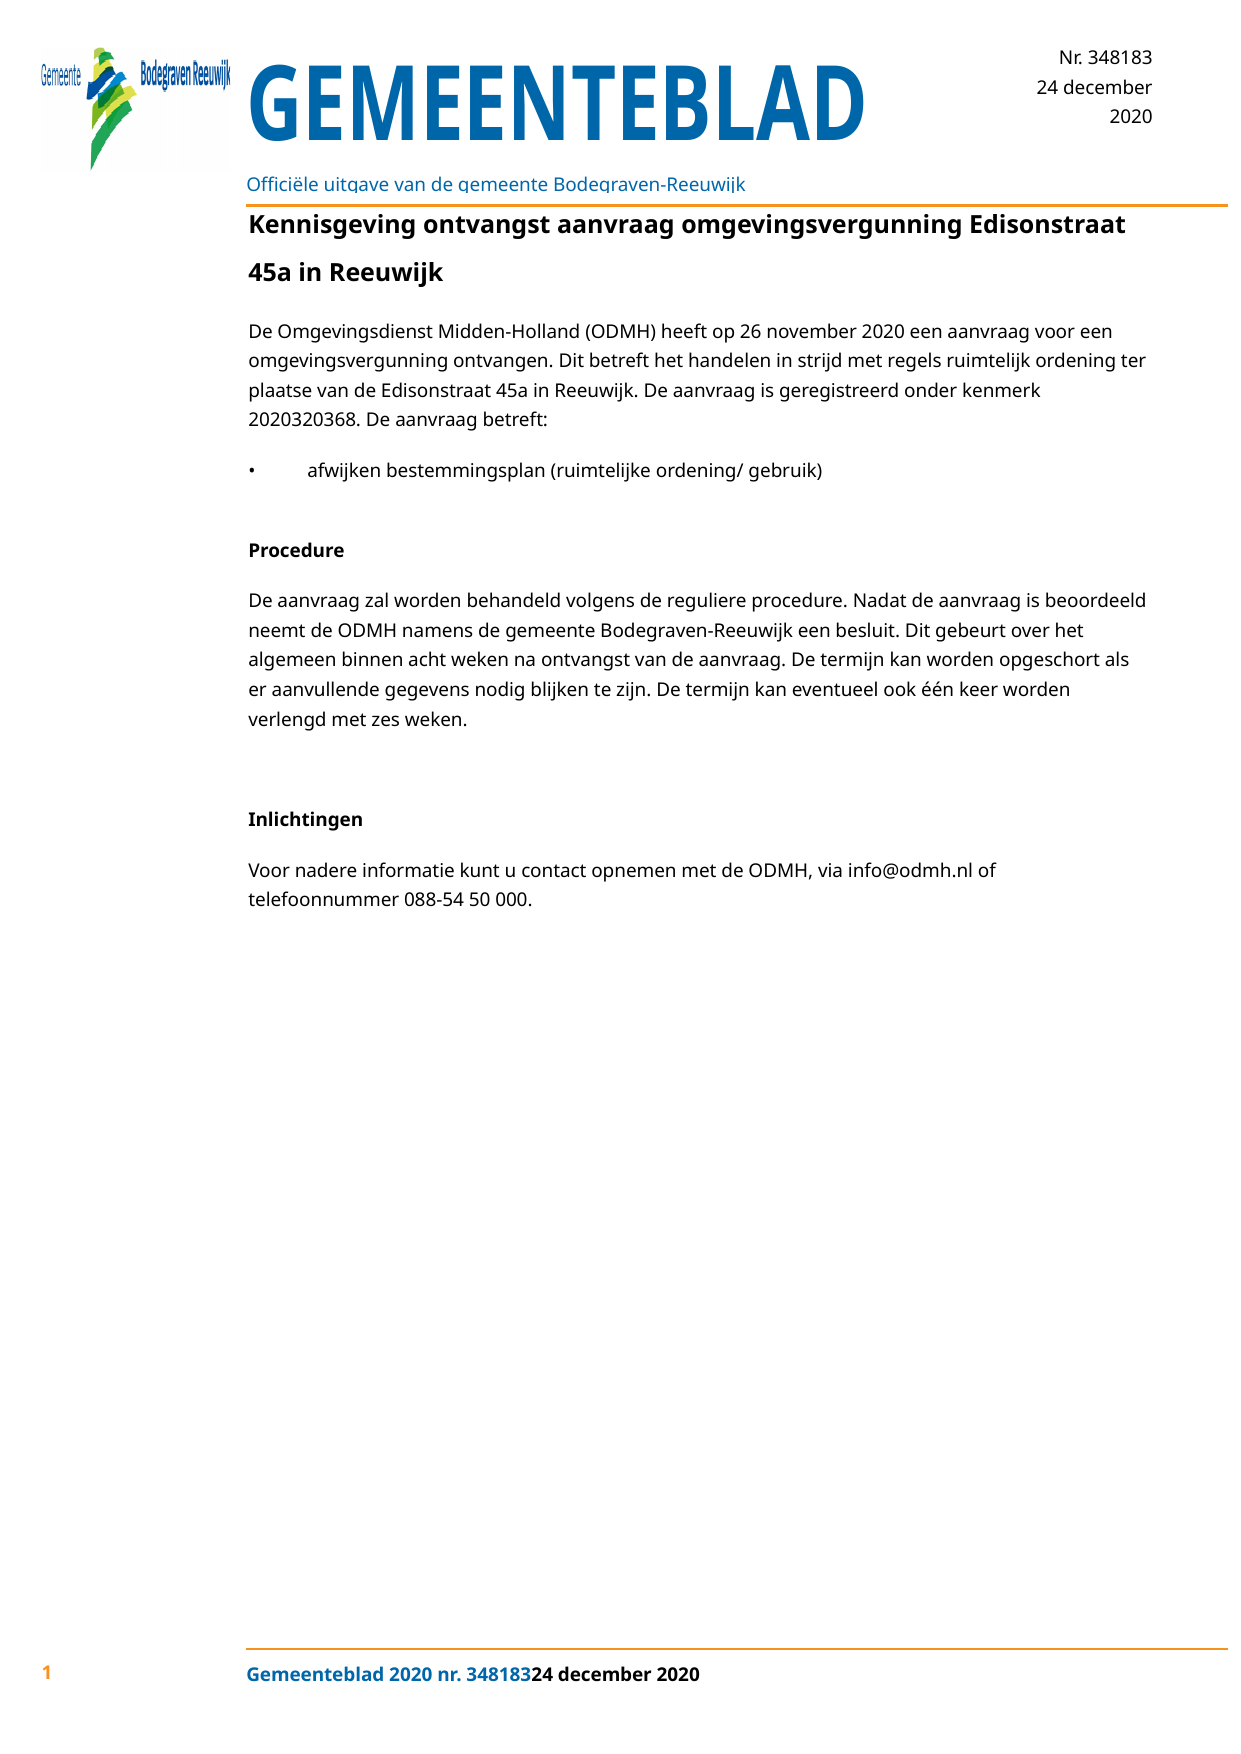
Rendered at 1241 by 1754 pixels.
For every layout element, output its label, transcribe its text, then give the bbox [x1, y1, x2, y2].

picture [41, 47, 231, 172]
text Kennisgeving ontvangst aanvraag omgevingsvergunning Edisonstraat 45a in Reeuwijk [248, 207, 1152, 288]
text Inlichtingen [248, 807, 1152, 832]
text Voor nadere informatie kunt u contact opnemen met de ODMH, via info@odmh.nl of telefoonnummer 088-54 50 000. [248, 857, 1152, 912]
text De aanvraag zal worden behandeld volgens de reguliere procedure. Nadat de aanvraag is beoordeeld neemt de ODMH namens de gemeente Bodegraven-Reeuwijk een besluit. Dit gebeurt over het algemeen binnen acht weken na ontvangst van de aanvraag. De termijn kan worden opgeschort als er aanvullende gegevens nodig blijken te zijn. De termijn kan eventueel ook één keer worden verlengd met zes weken. [248, 587, 1152, 732]
text Procedure [248, 537, 1152, 563]
text De Omgevingsdienst Midden-Holland (ODMH) heeft op 26 november 2020 een aanvraag voor een omgevingsvergunning ontvangen. Dit betreft het handelen in strijd met regels ruimtelijk ordening ter plaatse van de Edisonstraat 45a in Reeuwijk. De aanvraag is geregistreerd onder kenmerk 2020320368. De aanvraag betreft: [248, 318, 1152, 432]
list afwijken bestemmingsplan (ruimtelijke ordening/ gebruik) [248, 457, 1152, 483]
